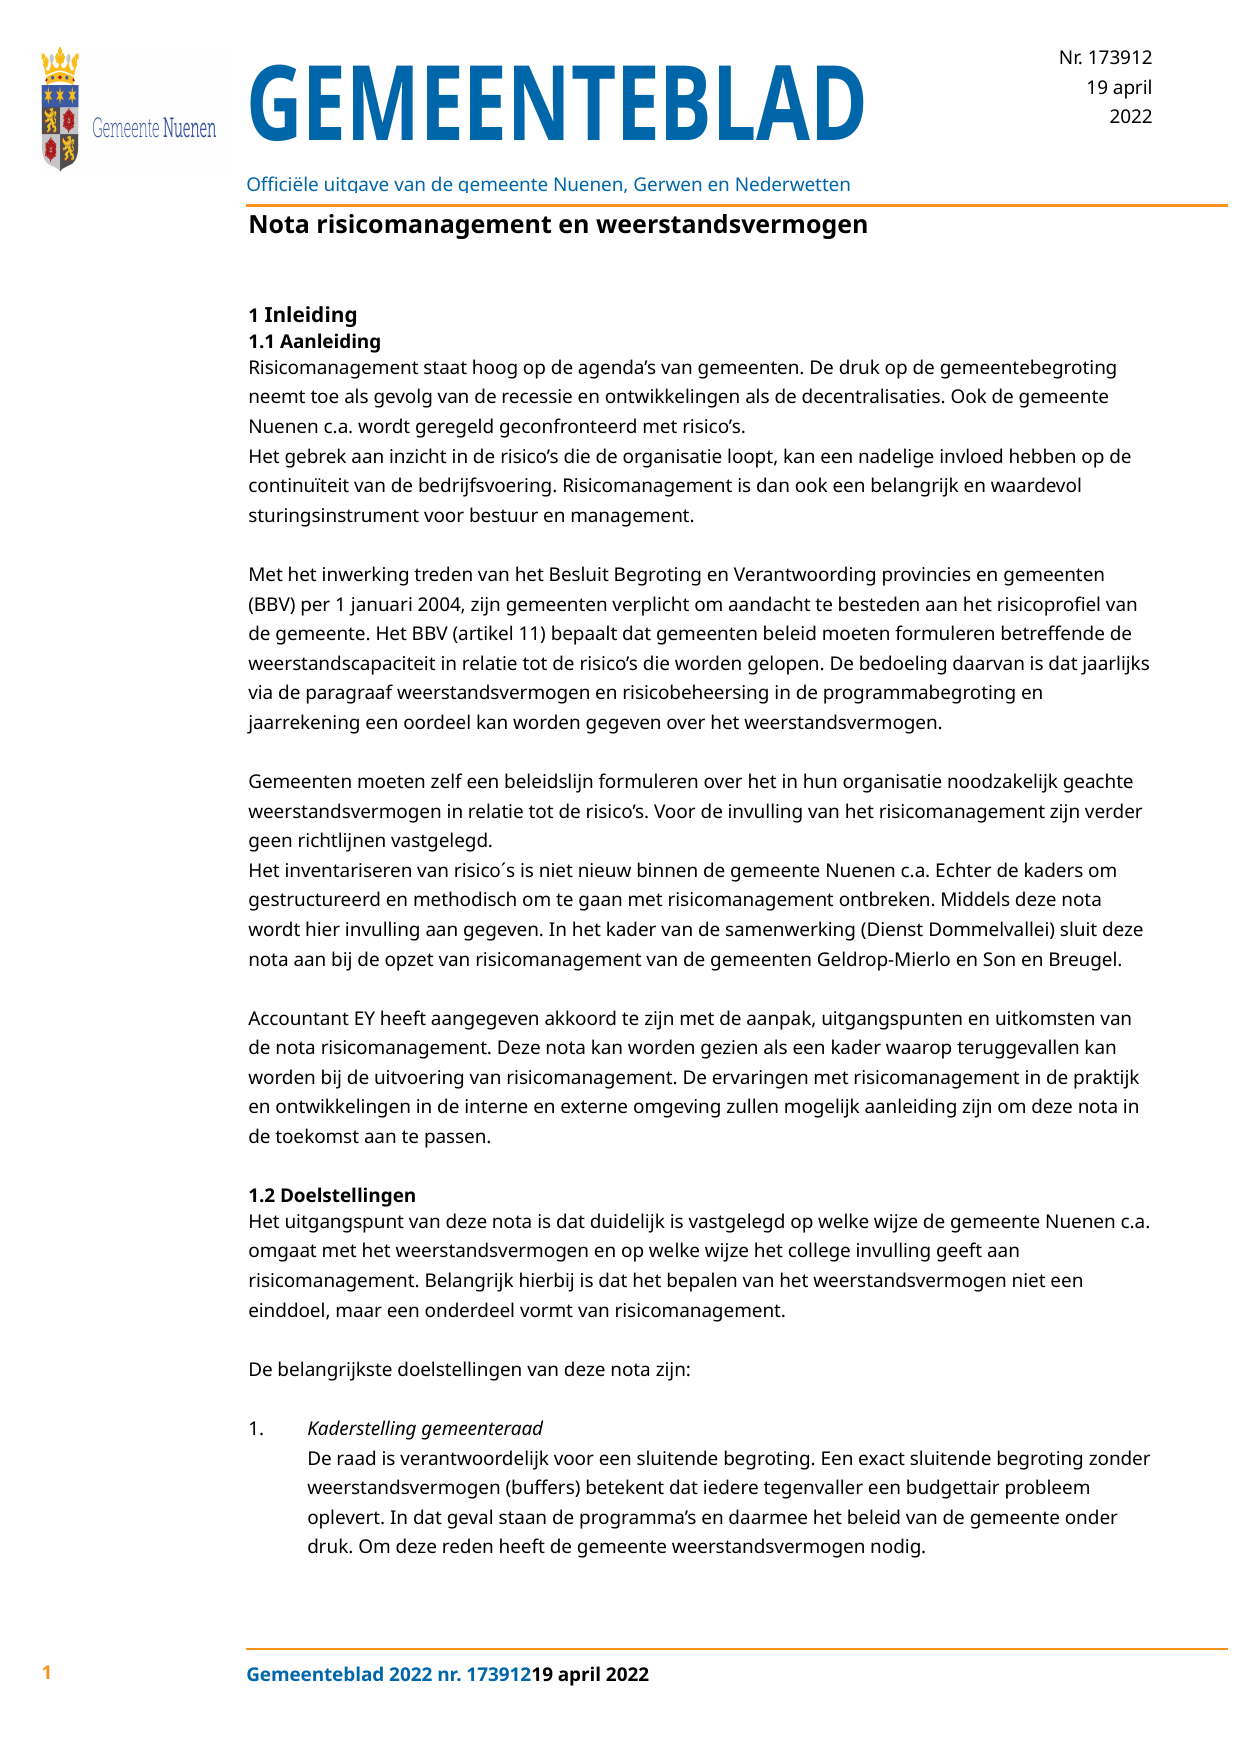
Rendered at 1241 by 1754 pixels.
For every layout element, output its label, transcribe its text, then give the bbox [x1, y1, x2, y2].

text Nota risicomanagement en weerstandsvermogen [248, 207, 1152, 241]
list De raad is verantwoordelijk voor een sluitende begroting. Een exact sluitende begroting zonder weerstandsvermogen (buffers) betekent dat iedere tegenvaller een budgettair probleem oplevert. In dat geval staan de programma’s en daarmee het beleid van de gemeente onder druk. Om deze reden heeft de gemeente weerstandsvermogen nodig. [248, 1445, 1152, 1559]
text De belangrijkste doelstellingen van deze nota zijn: [248, 1356, 1152, 1382]
text Gemeenten moeten zelf een beleidslijn formuleren over het in hun organisatie noodzakelijk geachte weerstandsvermogen in relatie tot de risico’s. Voor de invulling van het risicomanagement zijn verder geen richtlijnen vastgelegd. [248, 768, 1152, 853]
text Het inventariseren van risico´s is niet nieuw binnen de gemeente Nuenen c.a. Echter de kaders om gestructureerd en methodisch om te gaan met risicomanagement ontbreken. Middels deze nota wordt hier invulling aan gegeven. In het kader van de samenwerking (Dienst Dommelvallei) sluit deze nota aan bij de opzet van risicomanagement van de gemeenten Geldrop-Mierlo en Son en Breugel. [248, 857, 1152, 971]
text Het gebrek aan inzicht in de risico’s die de organisatie loopt, kan een nadelige invloed hebben op de continuïteit van de bedrijfsvoering. Risicomanagement is dan ook een belangrijk en waardevol sturingsinstrument voor bestuur en management. [248, 443, 1152, 528]
text 1.2 Doelstellingen [248, 1182, 1152, 1208]
text Het uitgangspunt van deze nota is dat duidelijk is vastgelegd op welke wijze de gemeente Nuenen c.a. omgaat met het weerstandsvermogen en op welke wijze het college invulling geeft aan risicomanagement. Belangrijk hierbij is dat het bepalen van het weerstandsvermogen niet een einddoel, maar een onderdeel vormt van risicomanagement. [248, 1208, 1152, 1323]
list Kaderstelling gemeenteraad [248, 1415, 1152, 1441]
text 1 Inleiding [248, 300, 1152, 328]
text Risicomanagement staat hoog op de agenda’s van gemeenten. De druk op de gemeentebegroting neemt toe als gevolg van de recessie en ontwikkelingen als de decentralisaties. Ook de gemeente Nuenen c.a. wordt geregeld geconfronteerd met risico’s. [248, 354, 1152, 439]
text Met het inwerking treden van het Besluit Begroting en Verantwoording provincies en gemeenten (BBV) per 1 januari 2004, zijn gemeenten verplicht om aandacht te besteden aan het risicoprofiel van de gemeente. Het BBV (artikel 11) bepaalt dat gemeenten beleid moeten formuleren betreffende de weerstandscapaciteit in relatie tot de risico’s die worden gelopen. De bedoeling daarvan is dat jaarlijks via de paragraaf weerstandsvermogen en risicobeheersing in de programmabegroting en jaarrekening een oordeel kan worden gegeven over het weerstandsvermogen. [248, 561, 1152, 735]
picture [41, 47, 231, 172]
text 1.1 Aanleiding [248, 328, 1152, 354]
text Accountant EY heeft aangegeven akkoord te zijn met de aanpak, uitgangspunten en uitkomsten van de nota risicomanagement. Deze nota kan worden gezien als een kader waarop teruggevallen kan worden bij de uitvoering van risicomanagement. De ervaringen met risicomanagement in de praktijk en ontwikkelingen in de interne en externe omgeving zullen mogelijk aanleiding zijn om deze nota in de toekomst aan te passen. [248, 1005, 1152, 1149]
